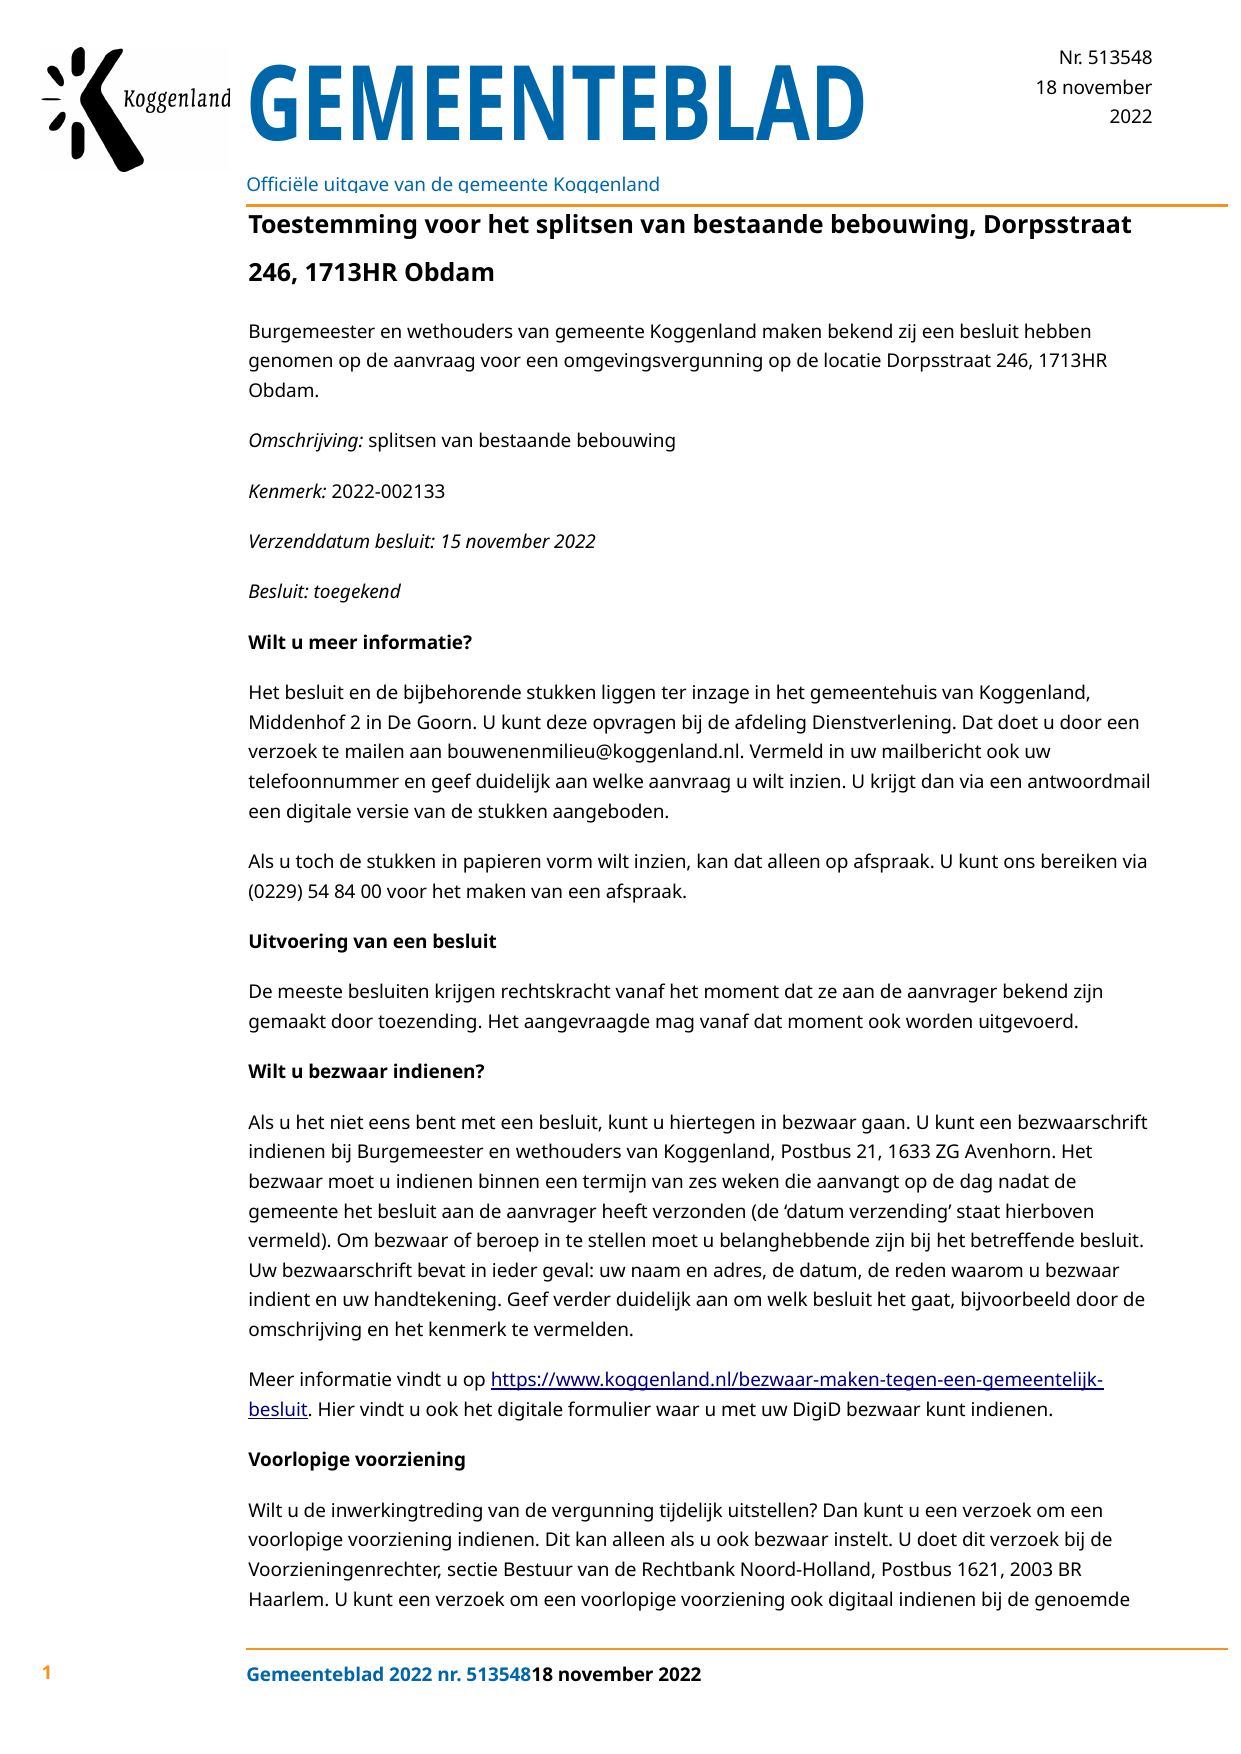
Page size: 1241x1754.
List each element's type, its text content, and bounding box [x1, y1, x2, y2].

text Meer informatie vindt u op https://www.koggenland.nl/bezwaar-maken-tegen-een-gemeentelijk-besluit. Hier vindt u ook het digitale formulier waar u met uw DigiD bezwaar kunt indienen. [248, 1367, 1152, 1422]
text Besluit: toegekend [248, 579, 1152, 604]
text Voorlopige voorziening [248, 1447, 1152, 1472]
text Wilt u meer informatie? [248, 629, 1152, 655]
text Kenmerk: 2022-002133 [248, 478, 1152, 504]
text Als u toch de stukken in papieren vorm wilt inzien, kan dat alleen op afspraak. U kunt ons bereiken via (0229) 54 84 00 voor het maken van een afspraak. [248, 848, 1152, 904]
text Verzenddatum besluit: 15 november 2022 [248, 528, 1152, 554]
text Wilt u bezwaar indienen? [248, 1059, 1152, 1084]
text Als u het niet eens bent met een besluit, kunt u hiertegen in bezwaar gaan. U kunt een bezwaarschrift indienen bij Burgemeester en wethouders van Koggenland, Postbus 21, 1633 ZG Avenhorn. Het bezwaar moet u indienen binnen een termijn van zes weken die aanvangt op de dag nadat de gemeente het besluit aan de aanvrager heeft verzonden (de ‘datum verzending’ staat hierboven vermeld). Om bezwaar of beroep in te stellen moet u belanghebbende zijn bij het betreffende besluit. Uw bezwaarschrift bevat in ieder geval: uw naam en adres, de datum, de reden waarom u bezwaar indient en uw handtekening. Geef verder duidelijk aan om welk besluit het gaat, bijvoorbeeld door de omschrijving en het kenmerk te vermelden. [248, 1109, 1152, 1342]
text De meeste besluiten krijgen rechtskracht vanaf het moment dat ze aan de aanvrager bekend zijn gemaakt door toezending. Het aangevraagde mag vanaf dat moment ook worden uitgevoerd. [248, 979, 1152, 1034]
text Het besluit en de bijbehorende stukken liggen ter inzage in het gemeentehuis van Koggenland, Middenhof 2 in De Goorn. U kunt deze opvragen bij de afdeling Dienstverlening. Dat doet u door een verzoek te mailen aan bouwenenmilieu@koggenland.nl. Vermeld in uw mailbericht ook uw telefoonnummer en geef duidelijk aan welke aanvraag u wilt inzien. U krijgt dan via een antwoordmail een digitale versie van de stukken aangeboden. [248, 679, 1152, 824]
text Wilt u de inwerkingtreding van de vergunning tijdelijk uitstellen? Dan kunt u een verzoek om een voorlopige voorziening indienen. Dit kan alleen als u ook bezwaar instelt. U doet dit verzoek bij de Voorzieningenrechter, sectie Bestuur van de Rechtbank Noord-Holland, Postbus 1621, 2003 BR Haarlem. U kunt een verzoek om een voorlopige voorziening ook digitaal indienen bij de genoemde [248, 1497, 1152, 1612]
picture [41, 47, 231, 172]
text Uitvoering van een besluit [248, 928, 1152, 954]
text Burgemeester en wethouders van gemeente Koggenland maken bekend zij een besluit hebben genomen op de aanvraag voor een omgevingsvergunning op de locatie Dorpsstraat 246, 1713HR Obdam. [248, 318, 1152, 403]
text Toestemming voor het splitsen van bestaande bebouwing, Dorpsstraat 246, 1713HR Obdam [248, 207, 1152, 288]
text Omschrijving: splitsen van bestaande bebouwing [248, 427, 1152, 453]
